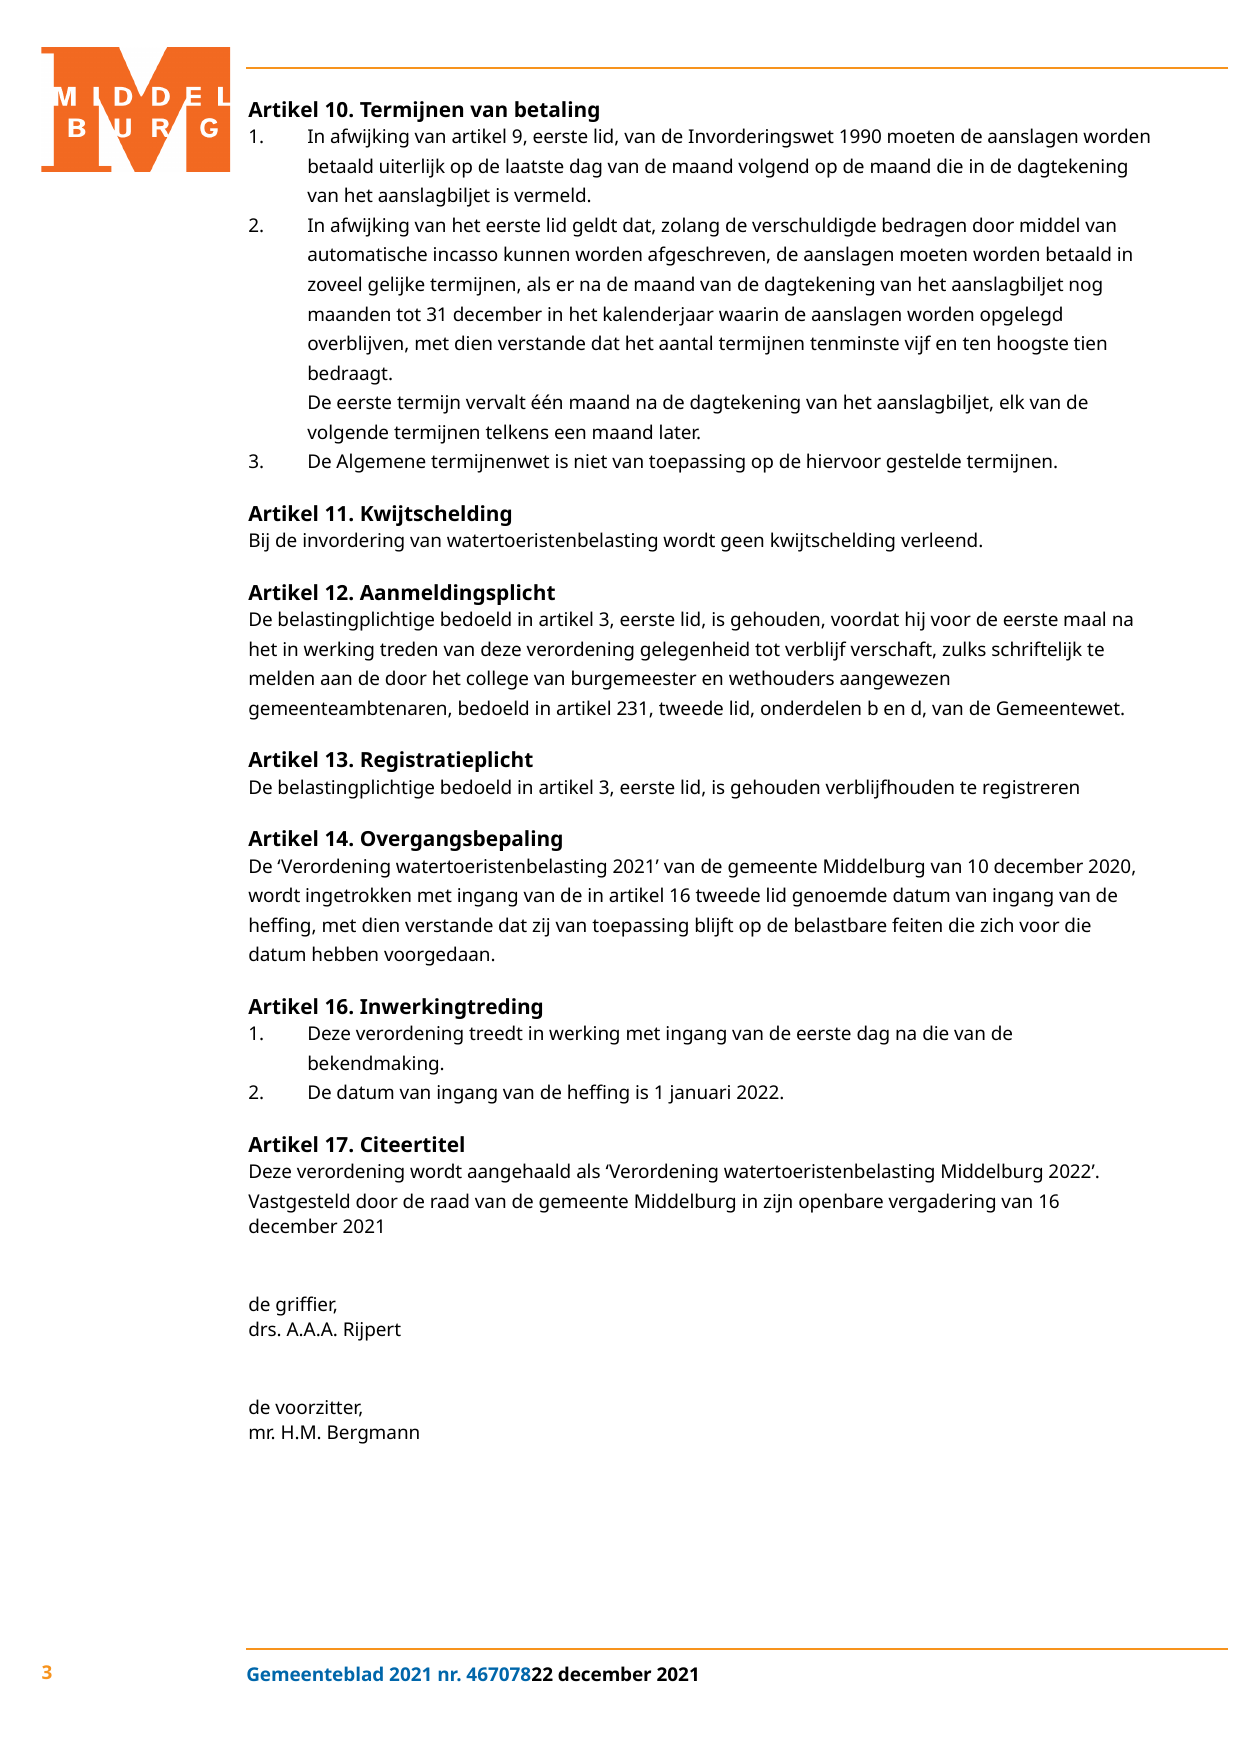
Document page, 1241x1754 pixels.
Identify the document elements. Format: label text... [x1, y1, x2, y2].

text Artikel 13. Registratieplicht [248, 746, 1152, 774]
text de voorzitter, [248, 1394, 1152, 1419]
list Deze verordening treedt in werking met ingang van de eerste dag na die van de bekendmaking. [248, 1020, 1152, 1076]
text Deze verordening wordt aangehaald als ‘Verordening watertoeristenbelasting Middelburg 2022’. [248, 1158, 1152, 1184]
text Artikel 10. Termijnen van betaling [248, 95, 1152, 123]
text Artikel 17. Citeertitel [248, 1130, 1152, 1158]
text drs. A.A.A. Rijpert [248, 1317, 1152, 1342]
picture [41, 47, 231, 172]
text De belastingplichtige bedoeld in artikel 3, eerste lid, is gehouden, voordat hij voor de eerste maal na het in werking treden van deze verordening gelegenheid tot verblijf verschaft, zulks schriftelijk te melden aan de door het college van burgemeester en wethouders aangewezen gemeenteambtenaren, bedoeld in artikel 231, tweede lid, onderdelen b en d, van de Gemeentewet. [248, 606, 1152, 721]
list In afwijking van artikel 9, eerste lid, van de Invorderingswet 1990 moeten de aanslagen worden betaald uiterlijk op de laatste dag van de maand volgend op de maand die in de dagtekening van het aanslagbiljet is vermeld. [248, 123, 1152, 208]
list De Algemene termijnenwet is niet van toepassing op de hiervoor gestelde termijnen. [248, 449, 1152, 474]
text Artikel 12. Aanmeldingsplicht [248, 578, 1152, 606]
list De datum van ingang van de heffing is 1 januari 2022. [248, 1079, 1152, 1105]
text mr. H.M. Bergmann [248, 1419, 1152, 1445]
text Artikel 14. Overgangsbepaling [248, 824, 1152, 853]
text De ‘Verordening watertoeristenbelasting 2021’ van de gemeente Middelburg van 10 december 2020, wordt ingetrokken met ingang van de in artikel 16 tweede lid genoemde datum van ingang van de heffing, met dien verstande dat zij van toepassing blijft op de belastbare feiten die zich voor die datum hebben voorgedaan. [248, 853, 1152, 967]
text Vastgesteld door de raad van de gemeente Middelburg in zijn openbare vergadering van 16 december 2021 [248, 1188, 1152, 1239]
text Artikel 11. Kwijtschelding [248, 499, 1152, 527]
list In afwijking van het eerste lid geldt dat, zolang de verschuldigde bedragen door middel van automatische incasso kunnen worden afgeschreven, de aanslagen moeten worden betaald in zoveel gelijke termijnen, als er na de maand van de dagtekening van het aanslagbiljet nog maanden tot 31 december in het kalenderjaar waarin de aanslagen worden opgelegd overblijven, met dien verstande dat het aantal termijnen tenminste vijf en ten hoogste tien bedraagt. [248, 212, 1152, 386]
text Bij de invordering van watertoeristenbelasting wordt geen kwijtschelding verleend. [248, 527, 1152, 553]
list De eerste termijn vervalt één maand na de dagtekening van het aanslagbiljet, elk van de volgende termijnen telkens een maand later. [248, 389, 1152, 445]
text Artikel 16. Inwerkingtreding [248, 992, 1152, 1020]
text De belastingplichtige bedoeld in artikel 3, eerste lid, is gehouden verblijfhouden te registreren [248, 774, 1152, 800]
text de griffier, [248, 1291, 1152, 1317]
